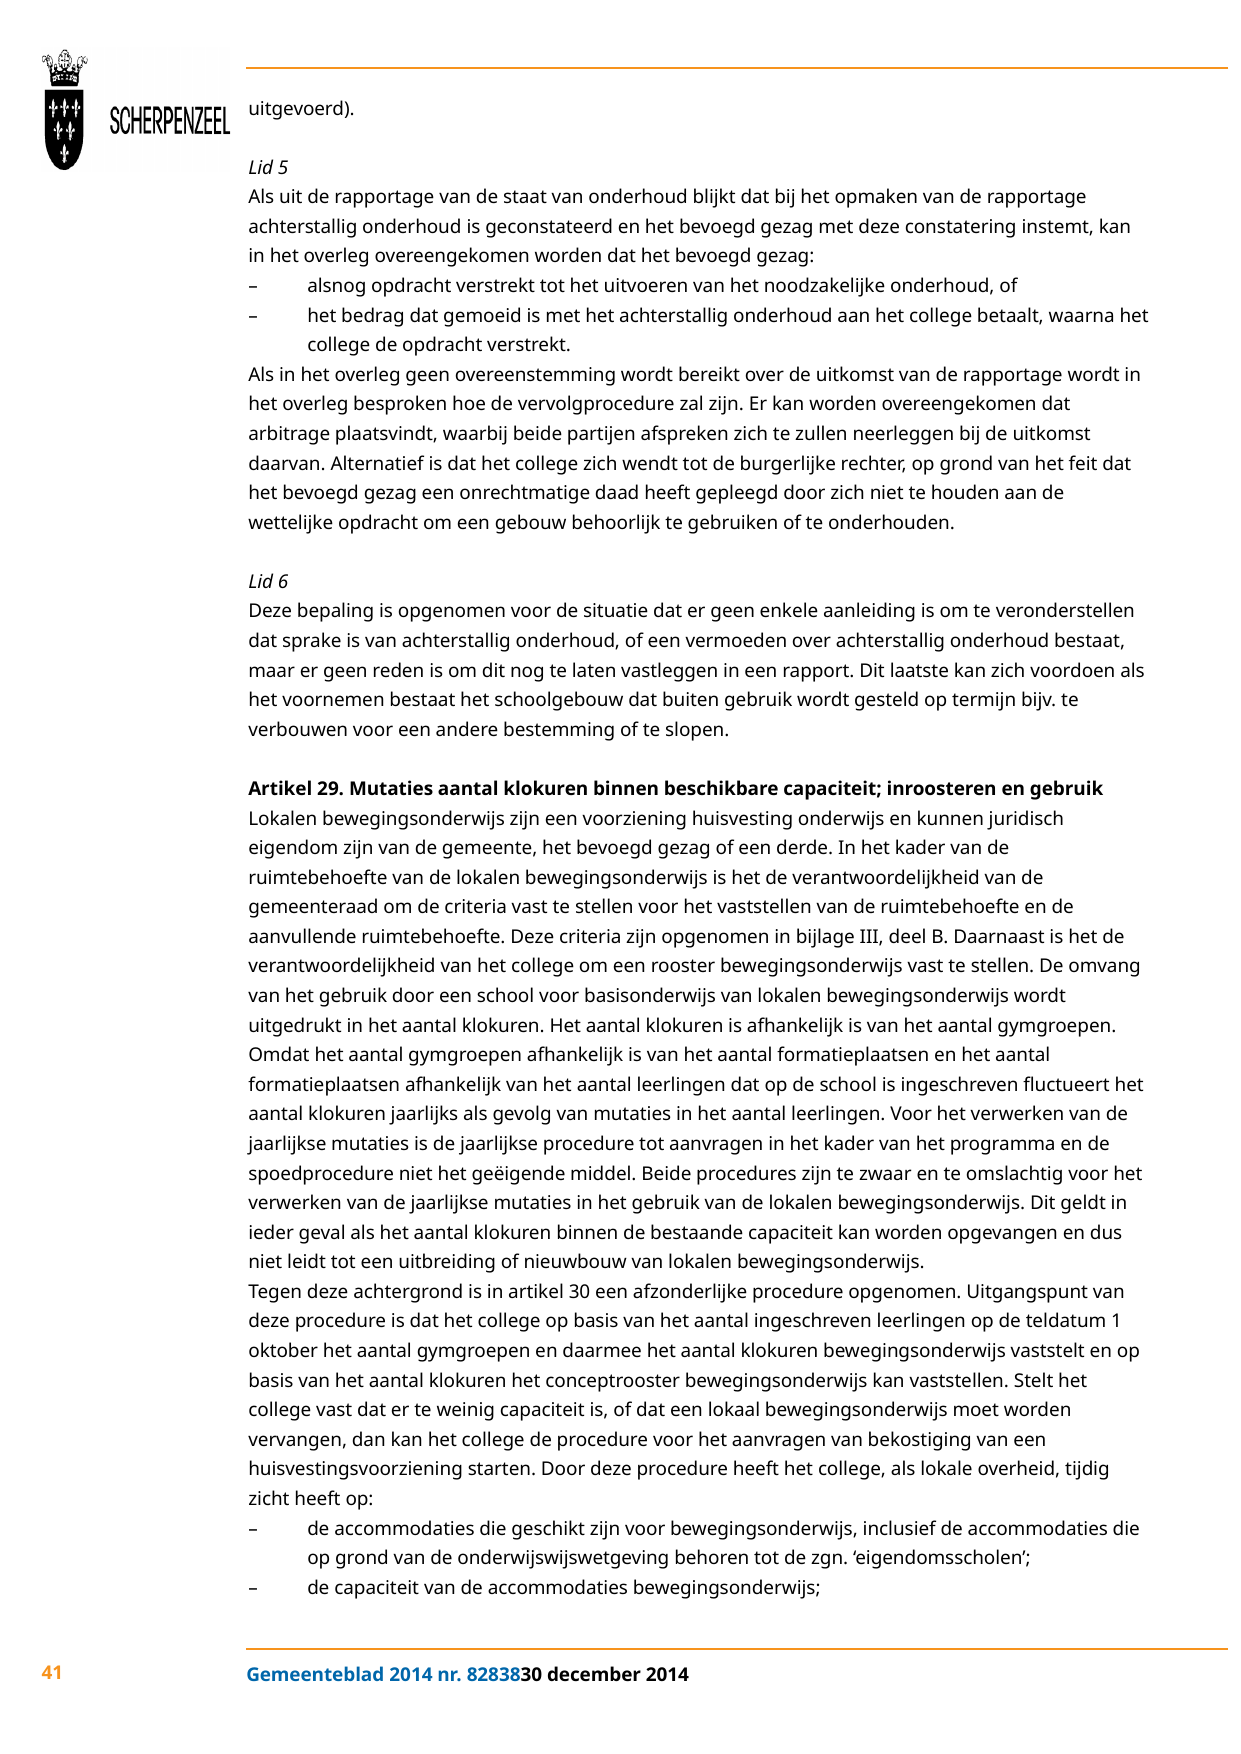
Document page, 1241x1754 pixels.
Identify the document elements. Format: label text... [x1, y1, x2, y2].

text Deze bepaling is opgenomen voor de situatie dat er geen enkele aanleiding is om te veronderstellen dat sprake is van achterstallig onderhoud, of een vermoeden over achterstallig onderhoud bestaat, maar er geen reden is om dit nog te laten vastleggen in een rapport. Dit laatste kan zich voordoen als het voornemen bestaat het schoolgebouw dat buiten gebruik wordt gesteld op termijn bijv. te verbouwen voor een andere bestemming of te slopen. [248, 598, 1152, 742]
list de accommodaties die geschikt zijn voor bewegingsonderwijs, inclusief de accommodaties die op grond van de onderwijswijswetgeving behoren tot de zgn. ‘eigendomsscholen’; [248, 1515, 1152, 1570]
list de capaciteit van de accommodaties bewegingsonderwijs; [248, 1574, 1152, 1600]
text Lokalen bewegingsonderwijs zijn een voorziening huisvesting onderwijs en kunnen juridisch eigendom zijn van de gemeente, het bevoegd gezag of een derde. In het kader van de ruimtebehoefte van de lokalen bewegingsonderwijs is het de verantwoordelijkheid van de gemeenteraad om de criteria vast te stellen voor het vaststellen van de ruimtebehoefte en de aanvullende ruimtebehoefte. Deze criteria zijn opgenomen in bijlage III, deel B. Daarnaast is het de verantwoordelijkheid van het college om een rooster bewegingsonderwijs vast te stellen. De omvang van het gebruik door een school voor basisonderwijs van lokalen bewegingsonderwijs wordt uitgedrukt in het aantal klokuren. Het aantal klokuren is afhankelijk is van het aantal gymgroepen. Omdat het aantal gymgroepen afhankelijk is van het aantal formatieplaatsen en het aantal formatieplaatsen afhankelijk van het aantal leerlingen dat op de school is ingeschreven fluctueert het aantal klokuren jaarlijks als gevolg van mutaties in het aantal leerlingen. Voor het verwerken van de jaarlijkse mutaties is de jaarlijkse procedure tot aanvragen in het kader van het programma en de spoedprocedure niet het geëigende middel. Beide procedures zijn te zwaar en te omslachtig voor het verwerken van de jaarlijkse mutaties in het gebruik van de lokalen bewegingsonderwijs. Dit geldt in ieder geval als het aantal klokuren binnen de bestaande capaciteit kan worden opgevangen en dus niet leidt tot een uitbreiding of nieuwbouw van lokalen bewegingsonderwijs. [248, 805, 1152, 1274]
list het bedrag dat gemoeid is met het achterstallig onderhoud aan het college betaalt, waarna het college de opdracht verstrekt. [248, 302, 1152, 357]
picture [41, 47, 231, 172]
text Tegen deze achtergrond is in artikel 30 een afzonderlijke procedure opgenomen. Uitgangspunt van deze procedure is dat het college op basis van het aantal ingeschreven leerlingen op de teldatum 1 oktober het aantal gymgroepen en daarmee het aantal klokuren bewegingsonderwijs vaststelt en op basis van het aantal klokuren het conceptrooster bewegingsonderwijs kan vaststellen. Stelt het college vast dat er te weinig capaciteit is, of dat een lokaal bewegingsonderwijs moet worden vervangen, dan kan het college de procedure voor het aanvragen van bekostiging van een huisvestingsvoorziening starten. Door deze procedure heeft het college, als lokale overheid, tijdig zicht heeft op: [248, 1278, 1152, 1511]
text uitgevoerd). [248, 95, 1152, 121]
text Lid 5 [248, 154, 1152, 180]
text Artikel 29. Mutaties aantal klokuren binnen beschikbare capaciteit; inroosteren en gebruik [248, 775, 1152, 801]
text Als uit de rapportage van de staat van onderhoud blijkt dat bij het opmaken van de rapportage achterstallig onderhoud is geconstateerd en het bevoegd gezag met deze constatering instemt, kan in het overleg overeengekomen worden dat het bevoegd gezag: [248, 183, 1152, 268]
text Als in het overleg geen overeenstemming wordt bereikt over de uitkomst van de rapportage wordt in het overleg besproken hoe de vervolgprocedure zal zijn. Er kan worden overeengekomen dat arbitrage plaatsvindt, waarbij beide partijen afspreken zich te zullen neerleggen bij de uitkomst daarvan. Alternatief is dat het college zich wendt tot de burgerlijke rechter, op grond van het feit dat het bevoegd gezag een onrechtmatige daad heeft gepleegd door zich niet te houden aan de wettelijke opdracht om een gebouw behoorlijk te gebruiken of te onderhouden. [248, 361, 1152, 535]
list alsnog opdracht verstrekt tot het uitvoeren van het noodzakelijke onderhoud, of [248, 272, 1152, 298]
text Lid 6 [248, 568, 1152, 594]
